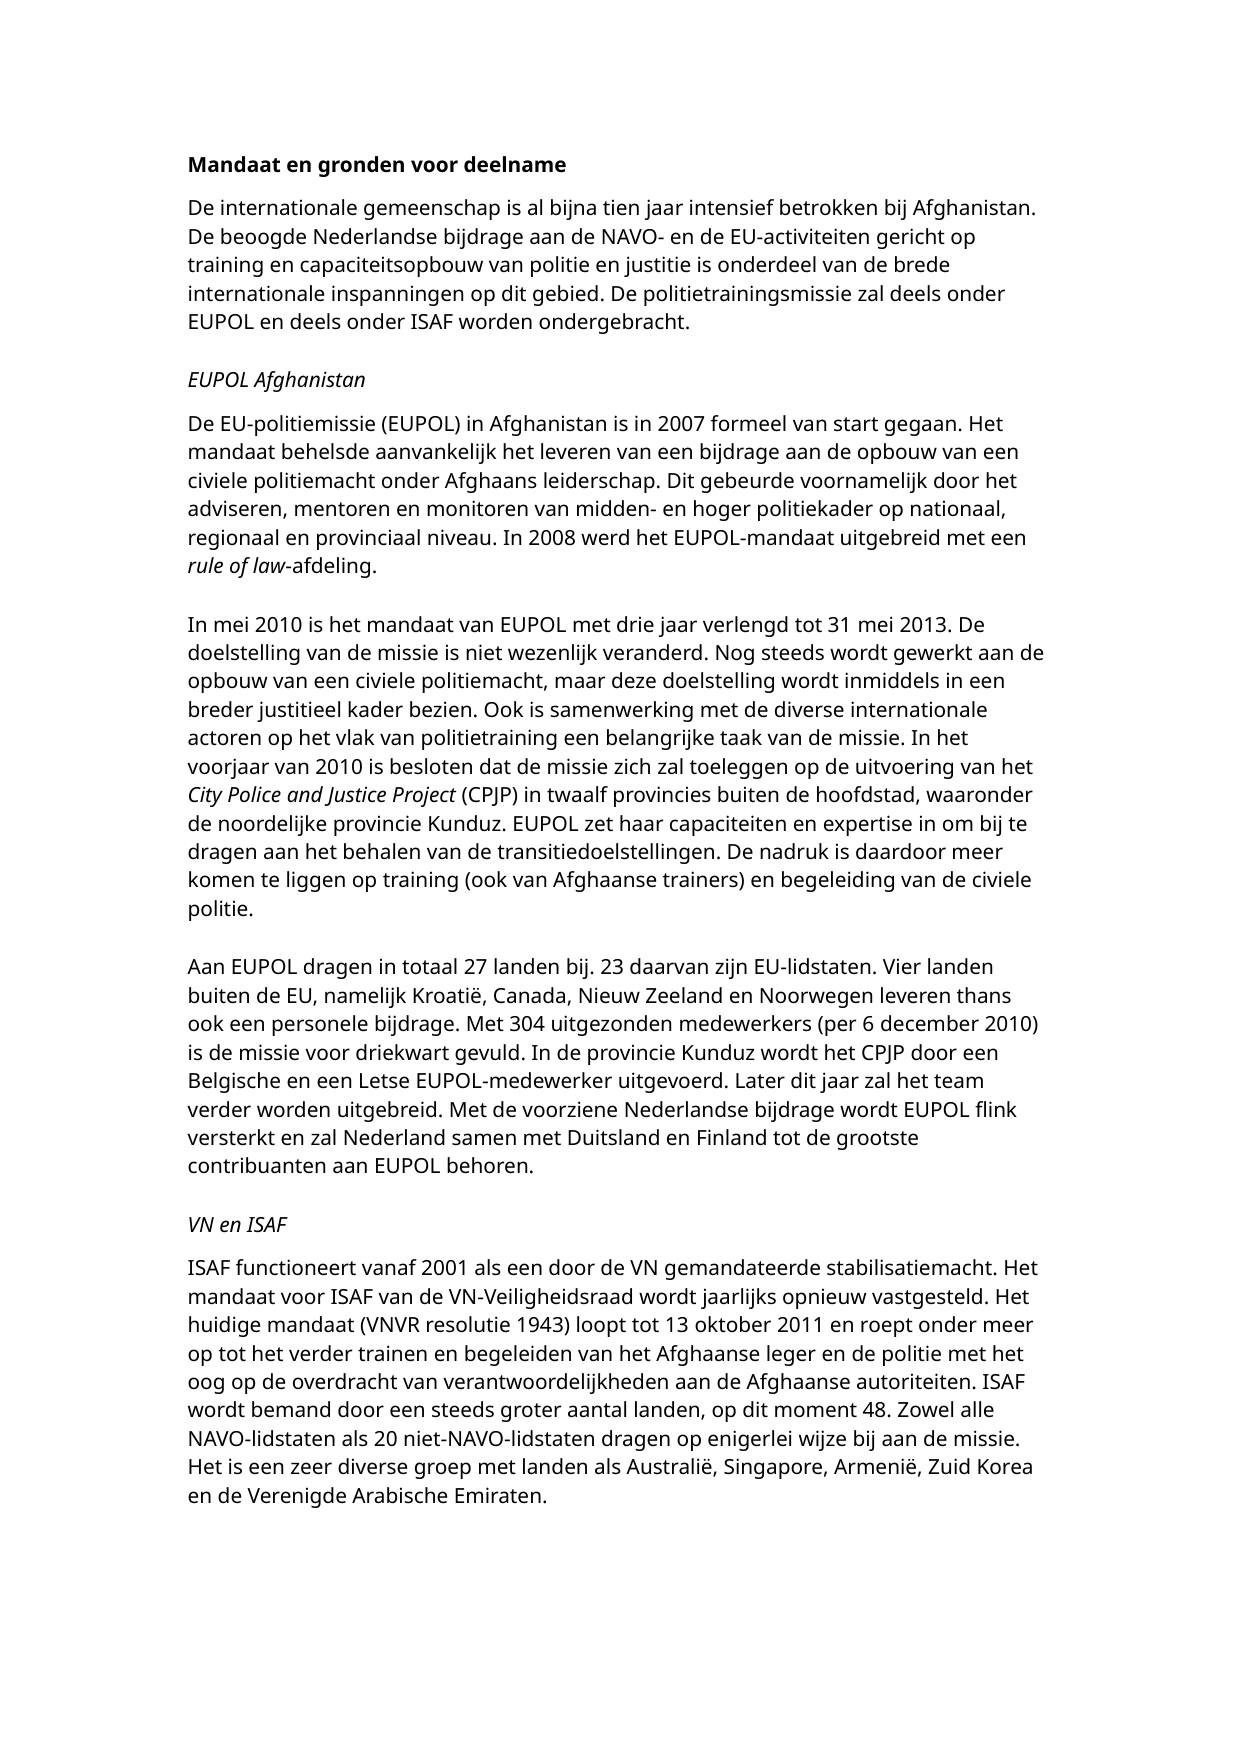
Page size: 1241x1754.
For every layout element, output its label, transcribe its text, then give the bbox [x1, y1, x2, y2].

text VN en ISAF [187, 1210, 1053, 1238]
text De internationale gemeenschap is al bijna tien jaar intensief betrokken bij Afghanistan. De beoogde Nederlandse bijdrage aan de NAVO- en de EU-activiteiten gericht op training en capaciteitsopbouw van politie en justitie is onderdeel van de brede internationale inspanningen op dit gebied. De politietrainingsmissie zal deels onder EUPOL en deels onder ISAF worden ondergebracht. [187, 193, 1053, 336]
text Mandaat en gronden voor deelname [187, 150, 1053, 178]
text In mei 2010 is het mandaat van EUPOL met drie jaar verlengd tot 31 mei 2013. De doelstelling van de missie is niet wezenlijk veranderd. Nog steeds wordt gewerkt aan de opbouw van een civiele politiemacht, maar deze doelstelling wordt inmiddels in een breder justitieel kader bezien. Ook is samenwerking met de diverse internationale actoren op het vlak van politietraining een belangrijke taak van de missie. In het voorjaar van 2010 is besloten dat de missie zich zal toeleggen op de uitvoering van het City Police and Justice Project (CPJP) in twaalf provincies buiten de hoofdstad, waaronder de noordelijke provincie Kunduz. EUPOL zet haar capaciteiten en expertise in om bij te dragen aan het behalen van de transitiedoelstellingen. De nadruk is daardoor meer komen te liggen op training (ook van Afghaanse trainers) en begeleiding van de civiele politie. [187, 610, 1053, 922]
text ISAF functioneert vanaf 2001 als een door de VN gemandateerde stabilisatiemacht. Het mandaat voor ISAF van de VN-Veiligheidsraad wordt jaarlijks opnieuw vastgesteld. Het huidige mandaat (VNVR resolutie 1943) loopt tot 13 oktober 2011 en roept onder meer op tot het verder trainen en begeleiden van het Afghaanse leger en de politie met het oog op de overdracht van verantwoordelijkheden aan de Afghaanse autoriteiten. ISAF wordt bemand door een steeds groter aantal landen, op dit moment 48. Zowel alle NAVO-lidstaten als 20 niet-NAVO-lidstaten dragen op enigerlei wijze bij aan de missie. Het is een zeer diverse groep met landen als Australië, Singapore, Armenië, Zuid Korea en de Verenigde Arabische Emiraten. [187, 1253, 1053, 1509]
text De EU-politiemissie (EUPOL) in Afghanistan is in 2007 formeel van start gegaan. Het mandaat behelsde aanvankelijk het leveren van een bijdrage aan de opbouw van een civiele politiemacht onder Afghaans leiderschap. Dit gebeurde voornamelijk door het adviseren, mentoren en monitoren van midden- en hoger politiekader op nationaal, regionaal en provinciaal niveau. In 2008 werd het EUPOL-mandaat uitgebreid met een rule of law-afdeling. [187, 409, 1053, 580]
text EUPOL Afghanistan [187, 366, 1053, 394]
text Aan EUPOL dragen in totaal 27 landen bij. 23 daarvan zijn EU-lidstaten. Vier landen buiten de EU, namelijk Kroatië, Canada, Nieuw Zeeland en Noorwegen leveren thans ook een personele bijdrage. Met 304 uitgezonden medewerkers (per 6 december 2010) is de missie voor driekwart gevuld. In de provincie Kunduz wordt het CPJP door een Belgische en een Letse EUPOL-medewerker uitgevoerd. Later dit jaar zal het team verder worden uitgebreid. Met de voorziene Nederlandse bijdrage wordt EUPOL flink versterkt en zal Nederland samen met Duitsland en Finland tot de grootste contribuanten aan EUPOL behoren. [187, 952, 1053, 1180]
